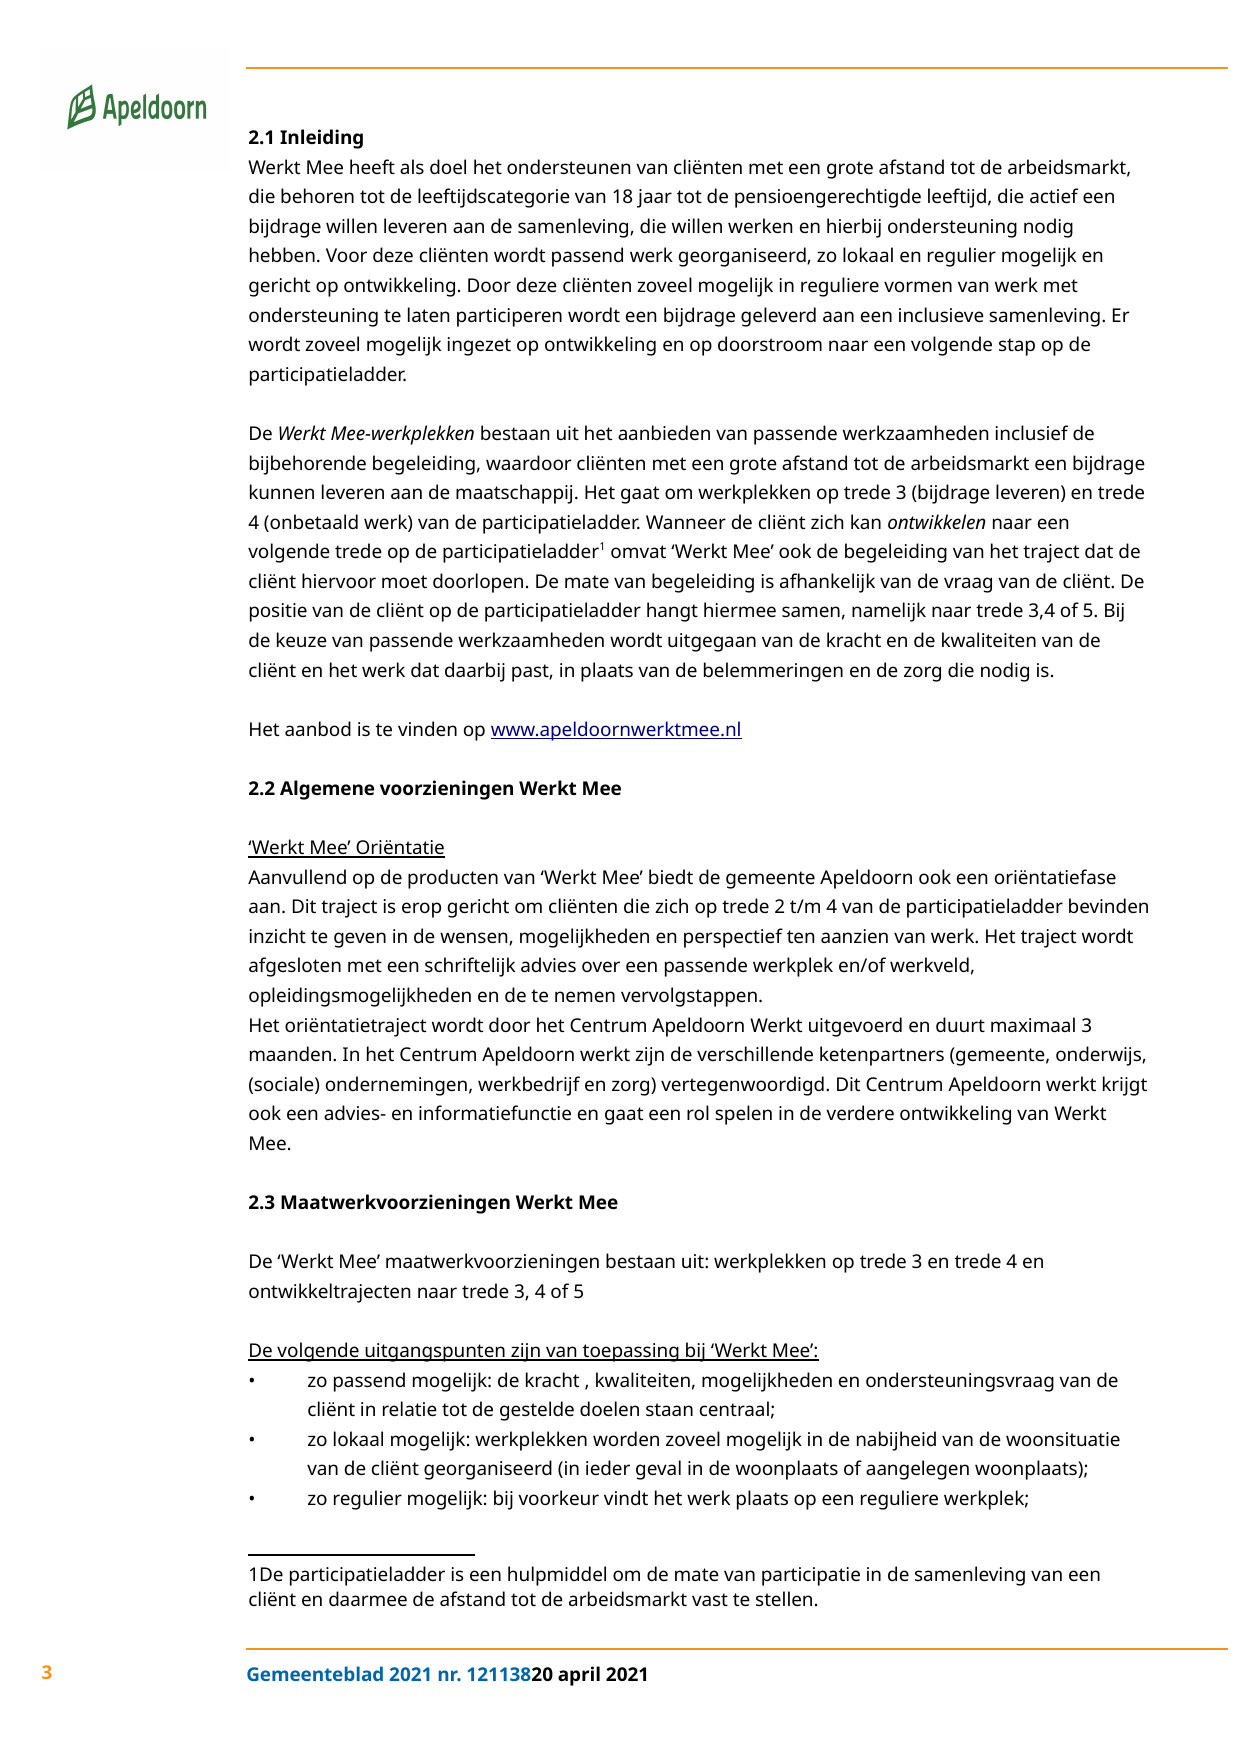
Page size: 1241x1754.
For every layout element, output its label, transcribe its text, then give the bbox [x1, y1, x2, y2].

text Werkt Mee heeft als doel het ondersteunen van cliënten met een grote afstand tot de arbeidsmarkt, die behoren tot de leeftijdscategorie van 18 jaar tot de pensioengerechtigde leeftijd, die actief een bijdrage willen leveren aan de samenleving, die willen werken en hierbij ondersteuning nodig hebben. Voor deze cliënten wordt passend werk georganiseerd, zo lokaal en regulier mogelijk en gericht op ontwikkeling. Door deze cliënten zoveel mogelijk in reguliere vormen van werk met ondersteuning te laten participeren wordt een bijdrage geleverd aan een inclusieve samenleving. Er wordt zoveel mogelijk ingezet op ontwikkeling en op doorstroom naar een volgende stap op de participatieladder. [248, 154, 1152, 387]
list zo regulier mogelijk: bij voorkeur vindt het werk plaats op een reguliere werkplek; [248, 1485, 1152, 1511]
text 2.3 Maatwerkvoorzieningen Werkt Mee [248, 1189, 1152, 1215]
picture [41, 47, 231, 172]
text De ‘Werkt Mee’ maatwerkvoorzieningen bestaan uit: werkplekken op trede 3 en trede 4 en ontwikkeltrajecten naar trede 3, 4 of 5 [248, 1248, 1152, 1304]
text De participatieladder is een hulpmiddel om de mate van participatie in de samenleving van een cliënt en daarmee de afstand tot de arbeidsmarkt vast te stellen. [248, 1561, 1152, 1612]
list zo passend mogelijk: de kracht , kwaliteiten, mogelijkheden en ondersteuningsvraag van de cliënt in relatie tot de gestelde doelen staan centraal; [248, 1367, 1152, 1422]
text 2.1 Inleiding [248, 124, 1152, 150]
text Het oriëntatietraject wordt door het Centrum Apeldoorn Werkt uitgevoerd en duurt maximaal 3 maanden. In het Centrum Apeldoorn werkt zijn de verschillende ketenpartners (gemeente, onderwijs, (sociale) ondernemingen, werkbedrijf en zorg) vertegenwoordigd. Dit Centrum Apeldoorn werkt krijgt ook een advies- en informatiefunctie en gaat een rol spelen in de verdere ontwikkeling van Werkt Mee. [248, 1012, 1152, 1156]
list zo lokaal mogelijk: werkplekken worden zoveel mogelijk in de nabijheid van de woonsituatie van de cliënt georganiseerd (in ieder geval in de woonplaats of aangelegen woonplaats); [248, 1426, 1152, 1481]
text Aanvullend op de producten van ‘Werkt Mee’ biedt de gemeente Apeldoorn ook een oriëntatiefase aan. Dit traject is erop gericht om cliënten die zich op trede 2 t/m 4 van de participatieladder bevinden inzicht te geven in de wensen, mogelijkheden en perspectief ten aanzien van werk. Het traject wordt afgesloten met een schriftelijk advies over een passende werkplek en/of werkveld, opleidingsmogelijkheden en de te nemen vervolgstappen. [248, 864, 1152, 1008]
text Het aanbod is te vinden op www.apeldoornwerktmee.nl [248, 716, 1152, 742]
text De volgende uitgangspunten zijn van toepassing bij ‘Werkt Mee’: [248, 1337, 1152, 1363]
text 2.2 Algemene voorzieningen Werkt Mee [248, 775, 1152, 801]
text De Werkt Mee-werkplekken bestaan uit het aanbieden van passende werkzaamheden inclusief de bijbehorende begeleiding, waardoor cliënten met een grote afstand tot de arbeidsmarkt een bijdrage kunnen leveren aan de maatschappij. Het gaat om werkplekken op trede 3 (bijdrage leveren) en trede 4 (onbetaald werk) van de participatieladder. Wanneer de cliënt zich kan ontwikkelen naar een volgende trede op de participatieladder omvat ‘Werkt Mee’ ook de begeleiding van het traject dat de cliënt hiervoor moet doorlopen. De mate van begeleiding is afhankelijk van de vraag van de cliënt. De positie van de cliënt op de participatieladder hangt hiermee samen, namelijk naar trede 3,4 of 5. Bij de keuze van passende werkzaamheden wordt uitgegaan van de kracht en de kwaliteiten van de cliënt en het werk dat daarbij past, in plaats van de belemmeringen en de zorg die nodig is. [248, 420, 1152, 683]
text ‘Werkt Mee’ Oriëntatie [248, 834, 1152, 860]
